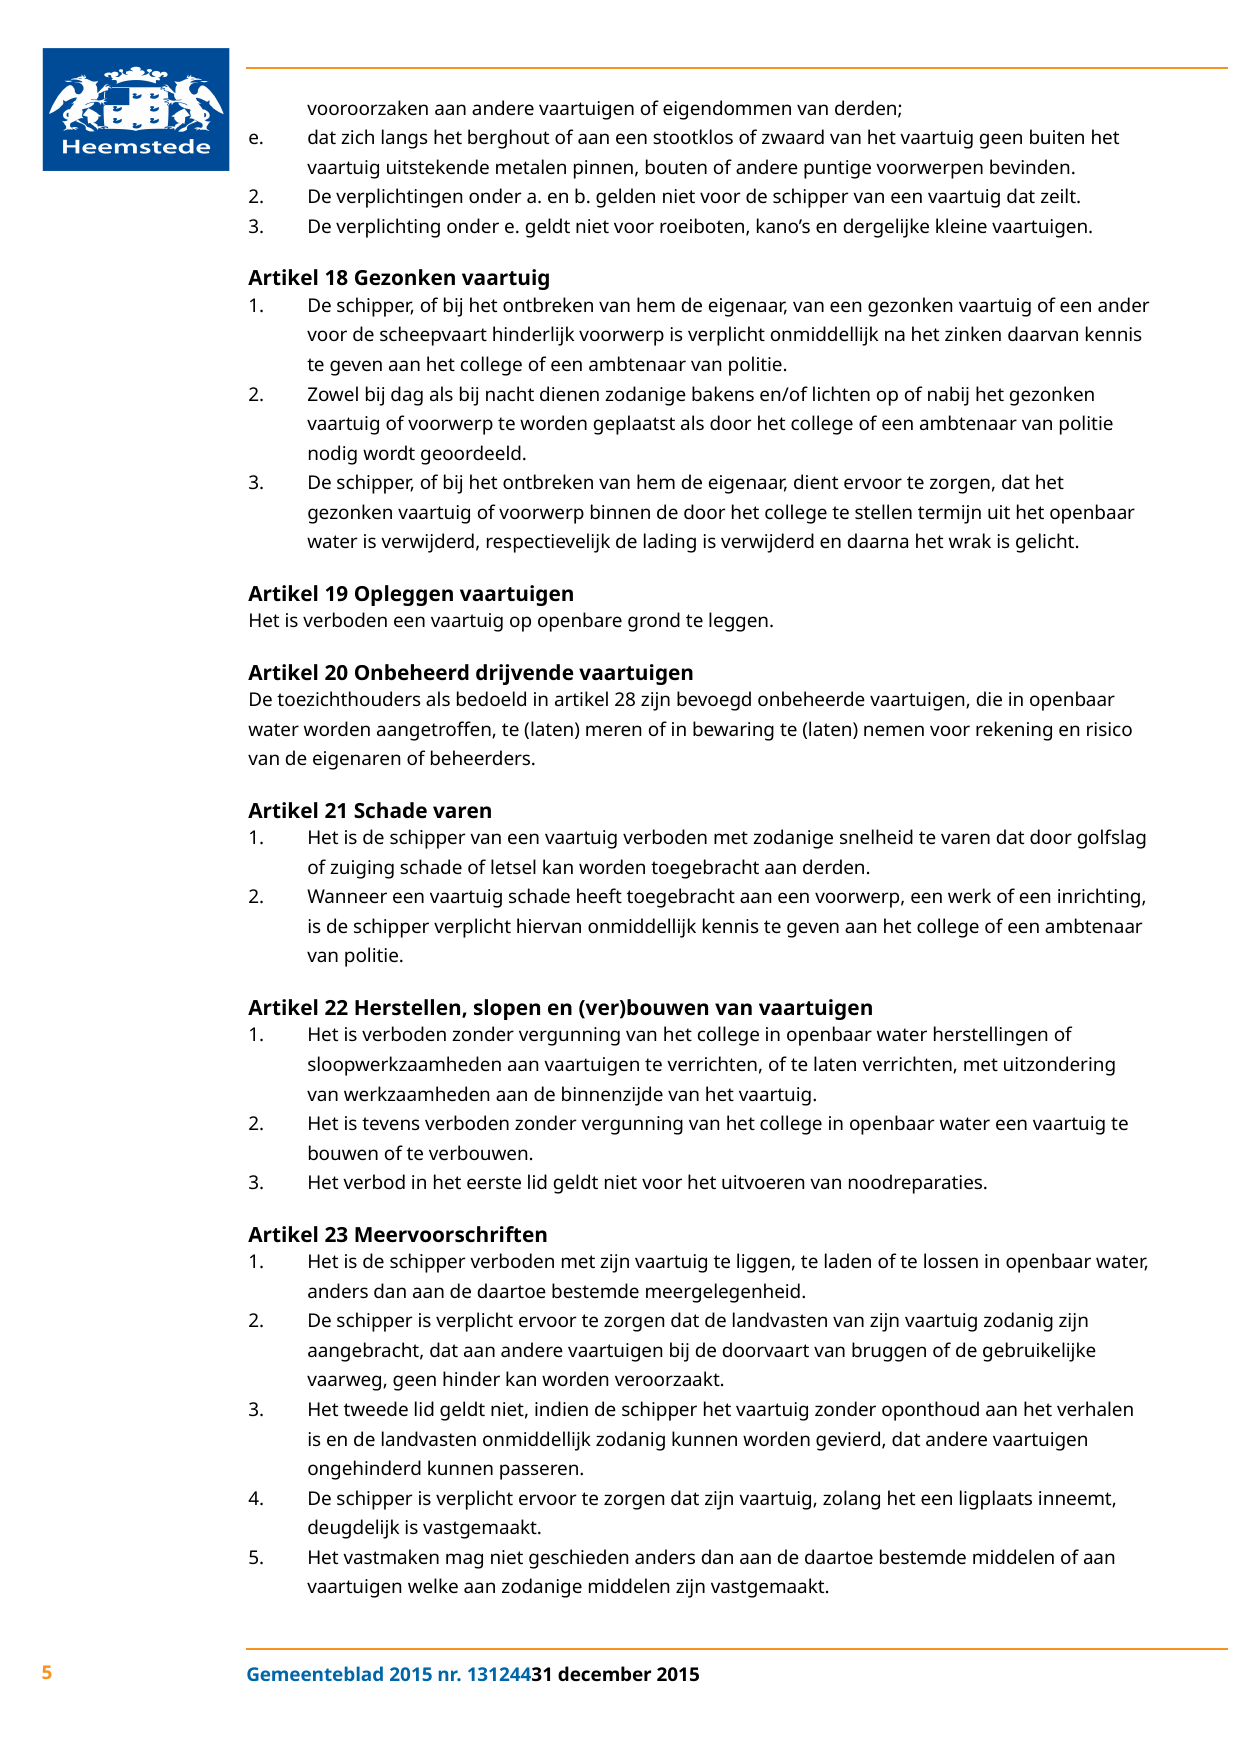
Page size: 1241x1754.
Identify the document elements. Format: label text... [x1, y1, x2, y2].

list Het vastmaken mag niet geschieden anders dan aan de daartoe bestemde middelen of aan vaartuigen welke aan zodanige middelen zijn vastgemaakt. [248, 1544, 1152, 1599]
list De schipper, of bij het ontbreken van hem de eigenaar, van een gezonken vaartuig of een ander voor de scheepvaart hinderlijk voorwerp is verplicht onmiddellijk na het zinken daarvan kennis te geven aan het college of een ambtenaar van politie. [248, 292, 1152, 377]
text Artikel 22 Herstellen, slopen en (ver)bouwen van vaartuigen [248, 993, 1152, 1022]
list Het verbod in het eerste lid geldt niet voor het uitvoeren van noodreparaties. [248, 1169, 1152, 1195]
list De schipper, of bij het ontbreken van hem de eigenaar, dient ervoor te zorgen, dat het gezonken vaartuig of voorwerp binnen de door het college te stellen termijn uit het openbaar water is verwijderd, respectievelijk de lading is verwijderd en daarna het wrak is gelicht. [248, 469, 1152, 554]
list De verplichting onder e. geldt niet voor roeiboten, kano’s en dergelijke kleine vaartuigen. [248, 213, 1152, 239]
list Het is tevens verboden zonder vergunning van het college in openbaar water een vaartuig te bouwen of te verbouwen. [248, 1110, 1152, 1166]
text Artikel 19 Opleggen vaartuigen [248, 579, 1152, 607]
text Artikel 18 Gezonken vaartuig [248, 263, 1152, 292]
list Wanneer een vaartuig schade heeft toegebracht aan een voorwerp, een werk of een inrichting, is de schipper verplicht hiervan onmiddellijk kennis te geven aan het college of een ambtenaar van politie. [248, 883, 1152, 968]
list Zowel bij dag als bij nacht dienen zodanige bakens en/of lichten op of nabij het gezonken vaartuig of voorwerp te worden geplaatst als door het college of een ambtenaar van politie nodig wordt geoordeeld. [248, 381, 1152, 466]
list Het is de schipper van een vaartuig verboden met zodanige snelheid te varen dat door golfslag of zuiging schade of letsel kan worden toegebracht aan derden. [248, 824, 1152, 880]
list De schipper is verplicht ervoor te zorgen dat de landvasten van zijn vaartuig zodanig zijn aangebracht, dat aan andere vaartuigen bij de doorvaart van bruggen of de gebruikelijke vaarweg, geen hinder kan worden veroorzaakt. [248, 1307, 1152, 1392]
list vooroorzaken aan andere vaartuigen of eigendommen van derden; [248, 95, 1152, 121]
text Artikel 21 Schade varen [248, 796, 1152, 824]
list dat zich langs het berghout of aan een stootklos of zwaard van het vaartuig geen buiten het vaartuig uitstekende metalen pinnen, bouten of andere puntige voorwerpen bevinden. [248, 124, 1152, 180]
text De toezichthouders als bedoeld in artikel 28 zijn bevoegd onbeheerde vaartuigen, die in openbaar water worden aangetroffen, te (laten) meren of in bewaring te (laten) nemen voor rekening en risico van de eigenaren of beheerders. [248, 686, 1152, 771]
text Artikel 23 Meervoorschriften [248, 1220, 1152, 1248]
text Het is verboden een vaartuig op openbare grond te leggen. [248, 607, 1152, 633]
list Het is verboden zonder vergunning van het college in openbaar water herstellingen of sloopwerkzaamheden aan vaartuigen te verrichten, of te laten verrichten, met uitzondering van werkzaamheden aan de binnenzijde van het vaartuig. [248, 1022, 1152, 1106]
list De verplichtingen onder a. en b. gelden niet voor de schipper van een vaartuig dat zeilt. [248, 183, 1152, 209]
list De schipper is verplicht ervoor te zorgen dat zijn vaartuig, zolang het een ligplaats inneemt, deugdelijk is vastgemaakt. [248, 1485, 1152, 1540]
list Het is de schipper verboden met zijn vaartuig te liggen, te laden of te lossen in openbaar water, anders dan aan de daartoe bestemde meergelegenheid. [248, 1248, 1152, 1304]
text Artikel 20 Onbeheerd drijvende vaartuigen [248, 658, 1152, 686]
picture [41, 47, 231, 172]
list Het tweede lid geldt niet, indien de schipper het vaartuig zonder oponthoud aan het verhalen is en de landvasten onmiddellijk zodanig kunnen worden gevierd, dat andere vaartuigen ongehinderd kunnen passeren. [248, 1396, 1152, 1481]
